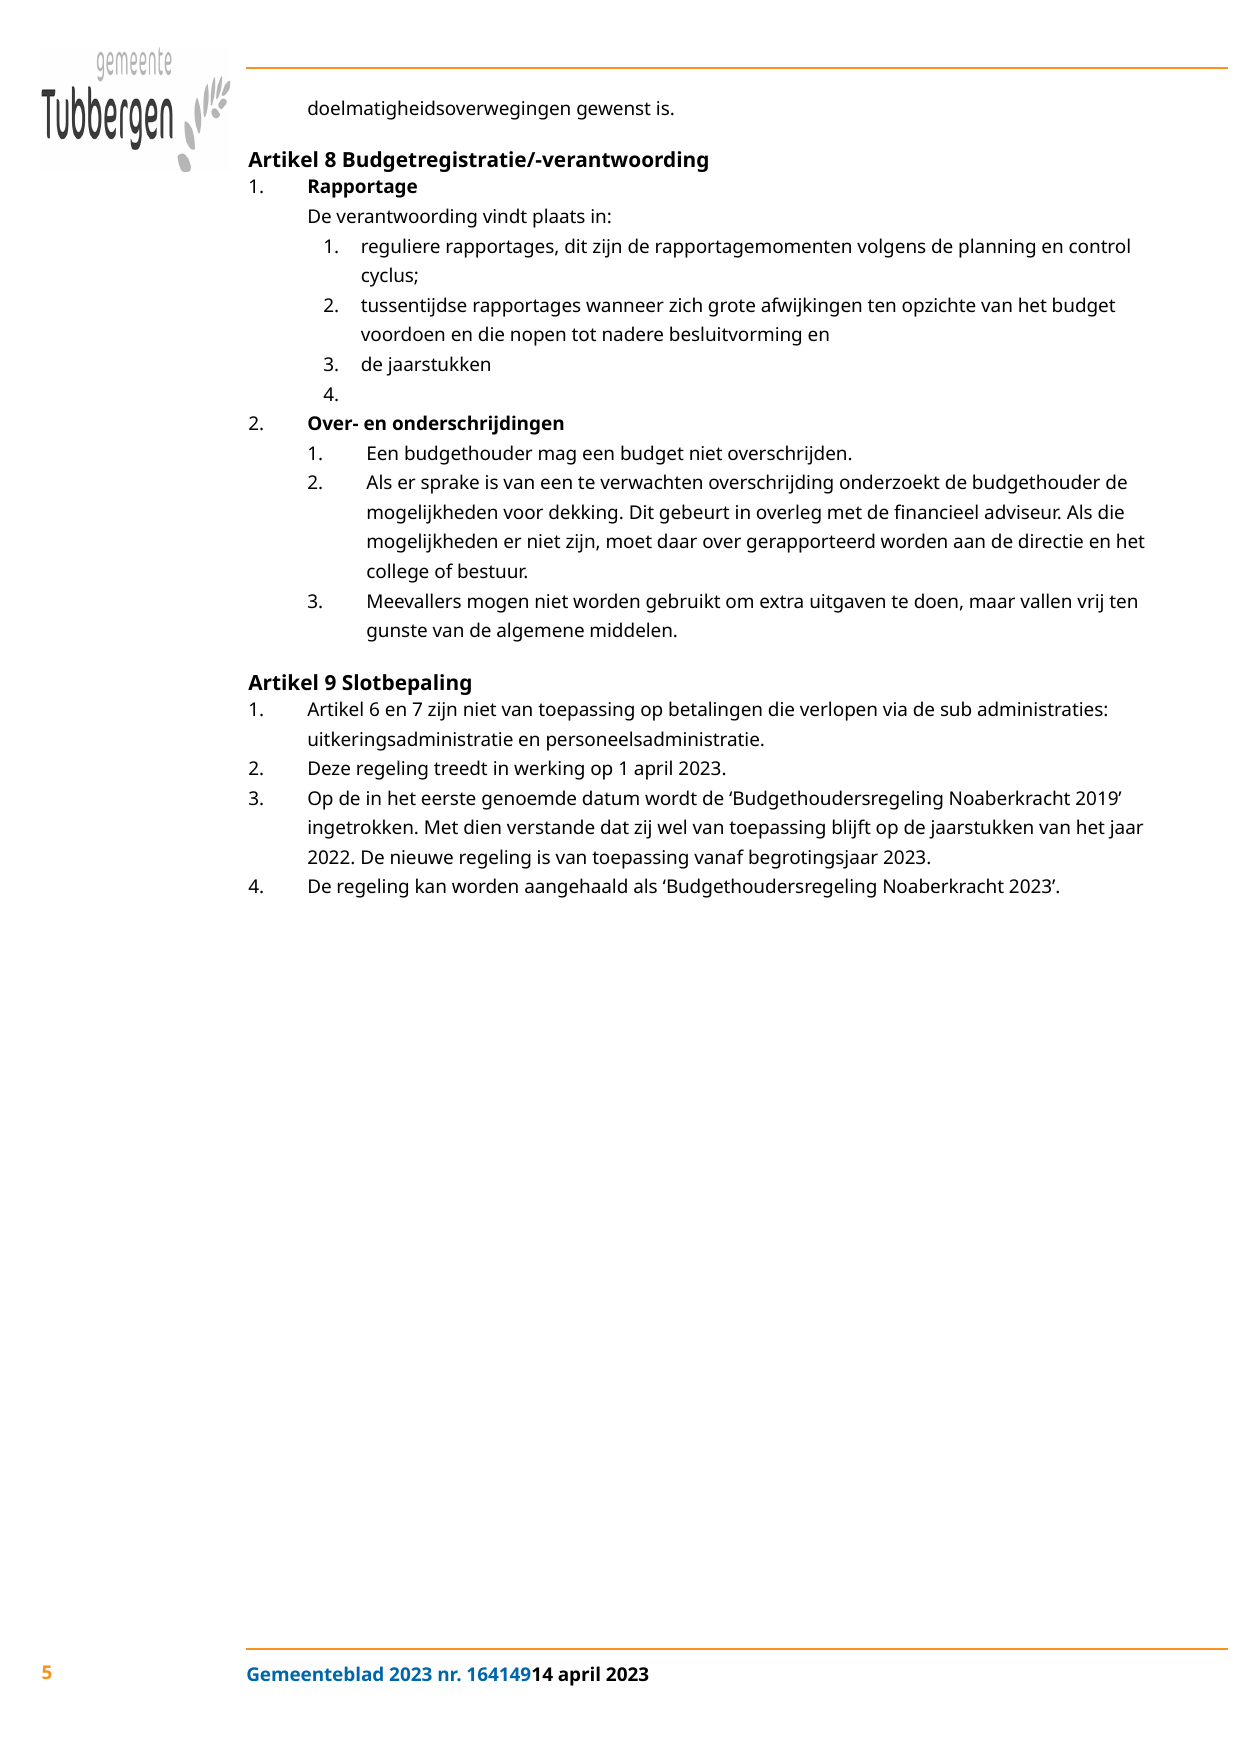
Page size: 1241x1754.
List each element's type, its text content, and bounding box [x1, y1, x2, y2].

list De regeling kan worden aangehaald als ‘Budgethoudersregeling Noaberkracht 2023’. [248, 874, 1152, 899]
list tussentijdse rapportages wanneer zich grote afwijkingen ten opzichte van het budget voordoen en die nopen tot nadere besluitvorming en [323, 292, 1152, 347]
list Meevallers mogen niet worden gebruikt om extra uitgaven te doen, maar vallen vrij ten gunste van de algemene middelen. [307, 588, 1152, 643]
list Rapportage [248, 174, 1152, 199]
list reguliere rapportages, dit zijn de rapportagemomenten volgens de planning en control cyclus; [323, 233, 1152, 288]
text Artikel 9 Slotbepaling [248, 668, 1152, 696]
list Als er sprake is van een te verwachten overschrijding onderzoekt de budgethouder de mogelijkheden voor dekking. Dit gebeurt in overleg met de financieel adviseur. Als die mogelijkheden er niet zijn, moet daar over gerapporteerd worden aan de directie en het college of bestuur. [307, 469, 1152, 584]
list Over- en onderschrijdingen [248, 410, 1152, 436]
list Artikel 6 en 7 zijn niet van toepassing op betalingen die verlopen via de sub administraties: uitkeringsadministratie en personeelsadministratie. [248, 696, 1152, 752]
list Een budgethouder mag een budget niet overschrijden. [307, 440, 1152, 466]
picture [41, 47, 231, 172]
list doelmatigheidsoverwegingen gewenst is. [248, 95, 1152, 121]
list de jaarstukken [323, 351, 1152, 377]
text Artikel 8 Budgetregistratie/-verantwoording [248, 145, 1152, 174]
list De verantwoording vindt plaats in: [248, 203, 1152, 229]
list Deze regeling treedt in werking op 1 april 2023. [248, 755, 1152, 781]
list Op de in het eerste genoemde datum wordt de ‘Budgethoudersregeling Noaberkracht 2019’ ingetrokken. Met dien verstande dat zij wel van toepassing blijft op de jaarstukken van het jaar 2022. De nieuwe regeling is van toepassing vanaf begrotingsjaar 2023. [248, 785, 1152, 870]
